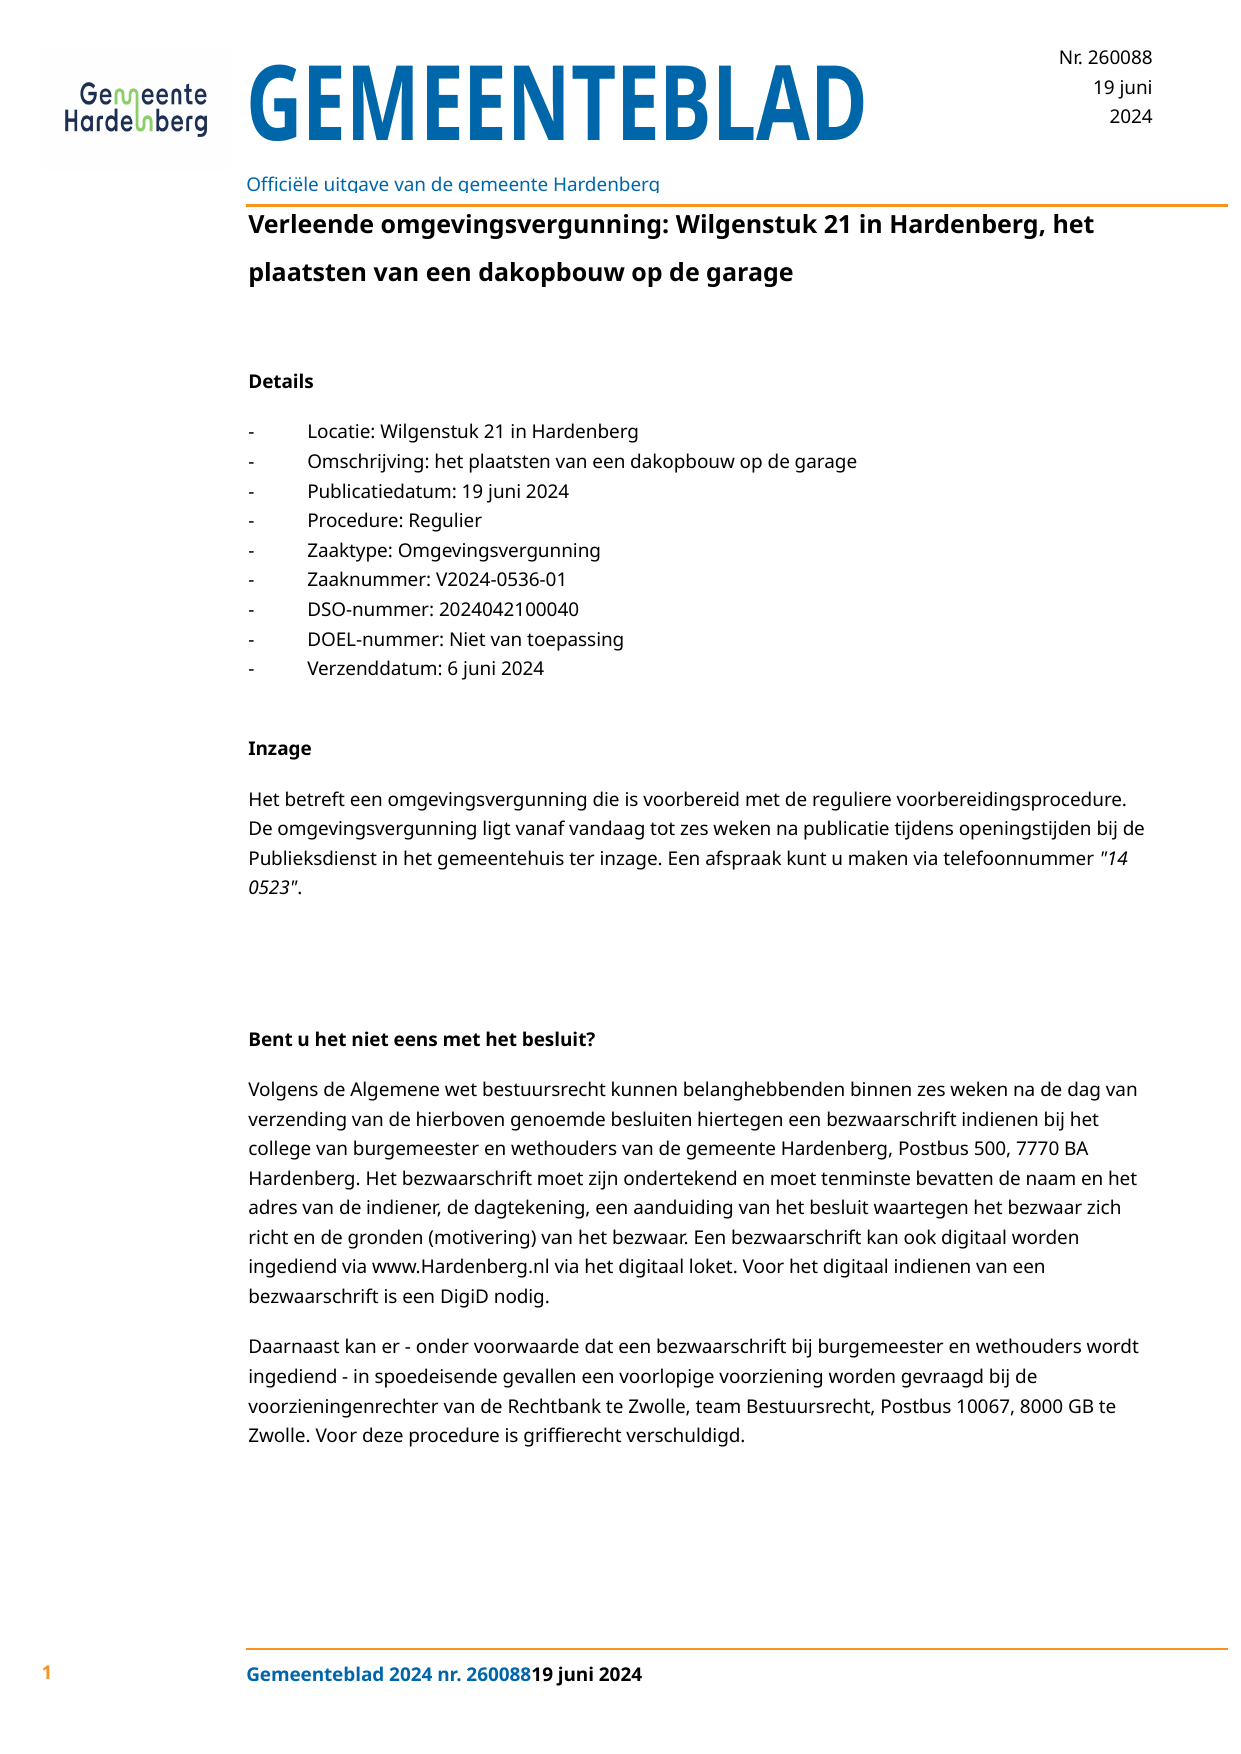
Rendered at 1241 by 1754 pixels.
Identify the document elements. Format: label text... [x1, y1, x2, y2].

text Volgens de Algemene wet bestuursrecht kunnen belanghebbenden binnen zes weken na de dag van verzending van de hierboven genoemde besluiten hiertegen een bezwaarschrift indienen bij het college van burgemeester en wethouders van de gemeente Hardenberg, Postbus 500, 7770 BA Hardenberg. Het bezwaarschrift moet zijn ondertekend en moet tenminste bevatten de naam en het adres van de indiener, de dagtekening, een aanduiding van het besluit waartegen het bezwaar zich richt en de gronden (motivering) van het bezwaar. Een bezwaarschrift kan ook digitaal worden ingediend via www.Hardenberg.nl via het digitaal loket. Voor het digitaal indienen van een bezwaarschrift is een DigiD nodig. [248, 1076, 1152, 1309]
text Inzage [248, 735, 1152, 761]
list Zaaknummer: V2024-0536-01 [248, 567, 1152, 592]
text Details [248, 368, 1152, 394]
list Verzenddatum: 6 juni 2024 [248, 655, 1152, 681]
list Locatie: Wilgenstuk 21 in Hardenberg [248, 419, 1152, 444]
list DOEL-nummer: Niet van toepassing [248, 626, 1152, 652]
text Verleende omgevingsvergunning: Wilgenstuk 21 in Hardenberg, het plaatsten van een dakopbouw op de garage [248, 207, 1152, 288]
list Omschrijving: het plaatsten van een dakopbouw op de garage [248, 448, 1152, 474]
list Publicatiedatum: 19 juni 2024 [248, 478, 1152, 504]
list Procedure: Regulier [248, 507, 1152, 533]
list DSO-nummer: 2024042100040 [248, 596, 1152, 622]
text Bent u het niet eens met het besluit? [248, 1026, 1152, 1052]
text Daarnaast kan er - onder voorwaarde dat een bezwaarschrift bij burgemeester en wethouders wordt ingediend - in spoedeisende gevallen een voorlopige voorziening worden gevraagd bij de voorzieningenrechter van de Rechtbank te Zwolle, team Bestuursrecht, Postbus 10067, 8000 GB te Zwolle. Voor deze procedure is griffierecht verschuldigd. [248, 1334, 1152, 1448]
picture [41, 47, 231, 172]
text Het betreft een omgevingsvergunning die is voorbereid met de reguliere voorbereidingsprocedure. De omgevingsvergunning ligt vanaf vandaag tot zes weken na publicatie tijdens openingstijden bij de Publieksdienst in het gemeentehuis ter inzage. Een afspraak kunt u maken via telefoonnummer "14 0523". [248, 786, 1152, 900]
list Zaaktype: Omgevingsvergunning [248, 537, 1152, 563]
